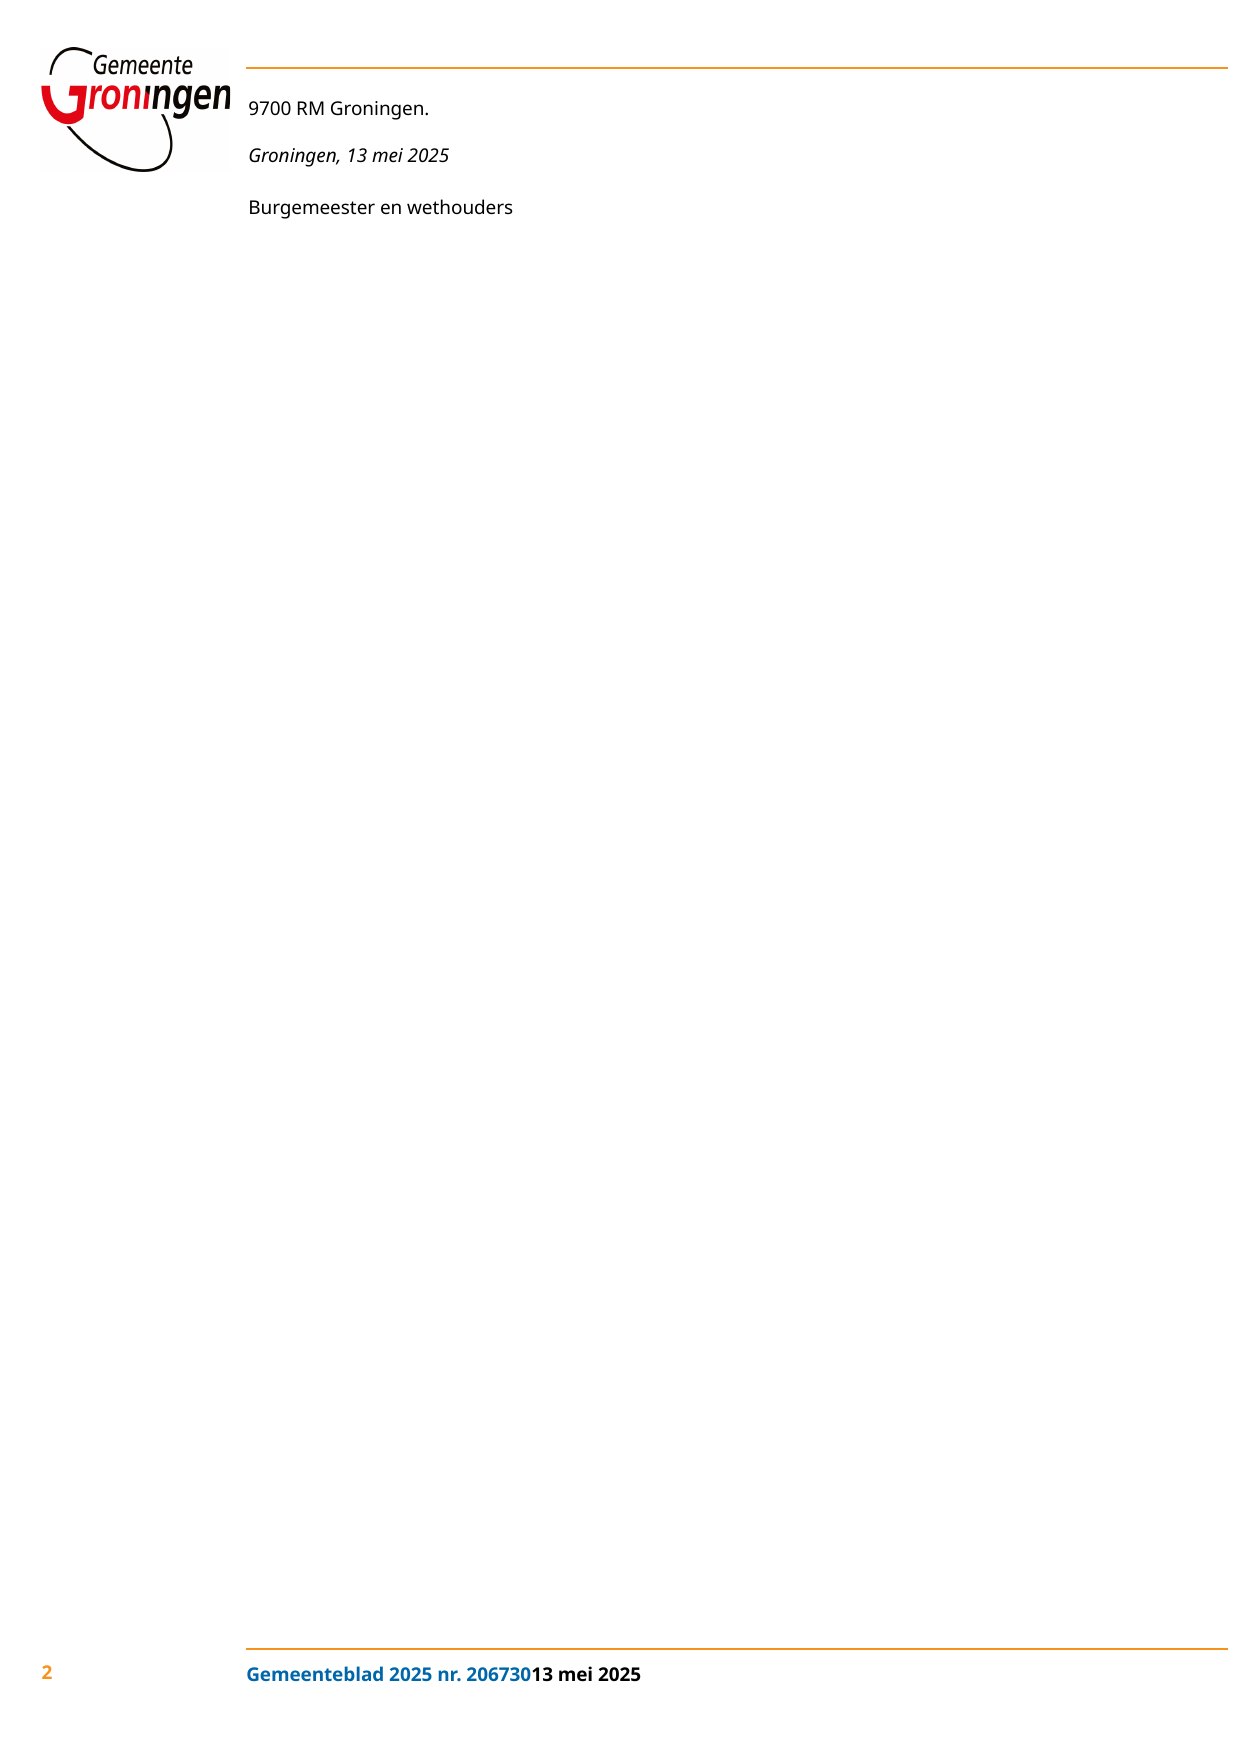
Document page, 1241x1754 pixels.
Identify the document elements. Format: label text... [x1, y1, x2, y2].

picture [41, 47, 231, 172]
text Burgemeester en wethouders [248, 194, 1152, 220]
text 9700 RM Groningen. [248, 95, 1152, 121]
text Groningen, 13 mei 2025 [248, 143, 1152, 168]
